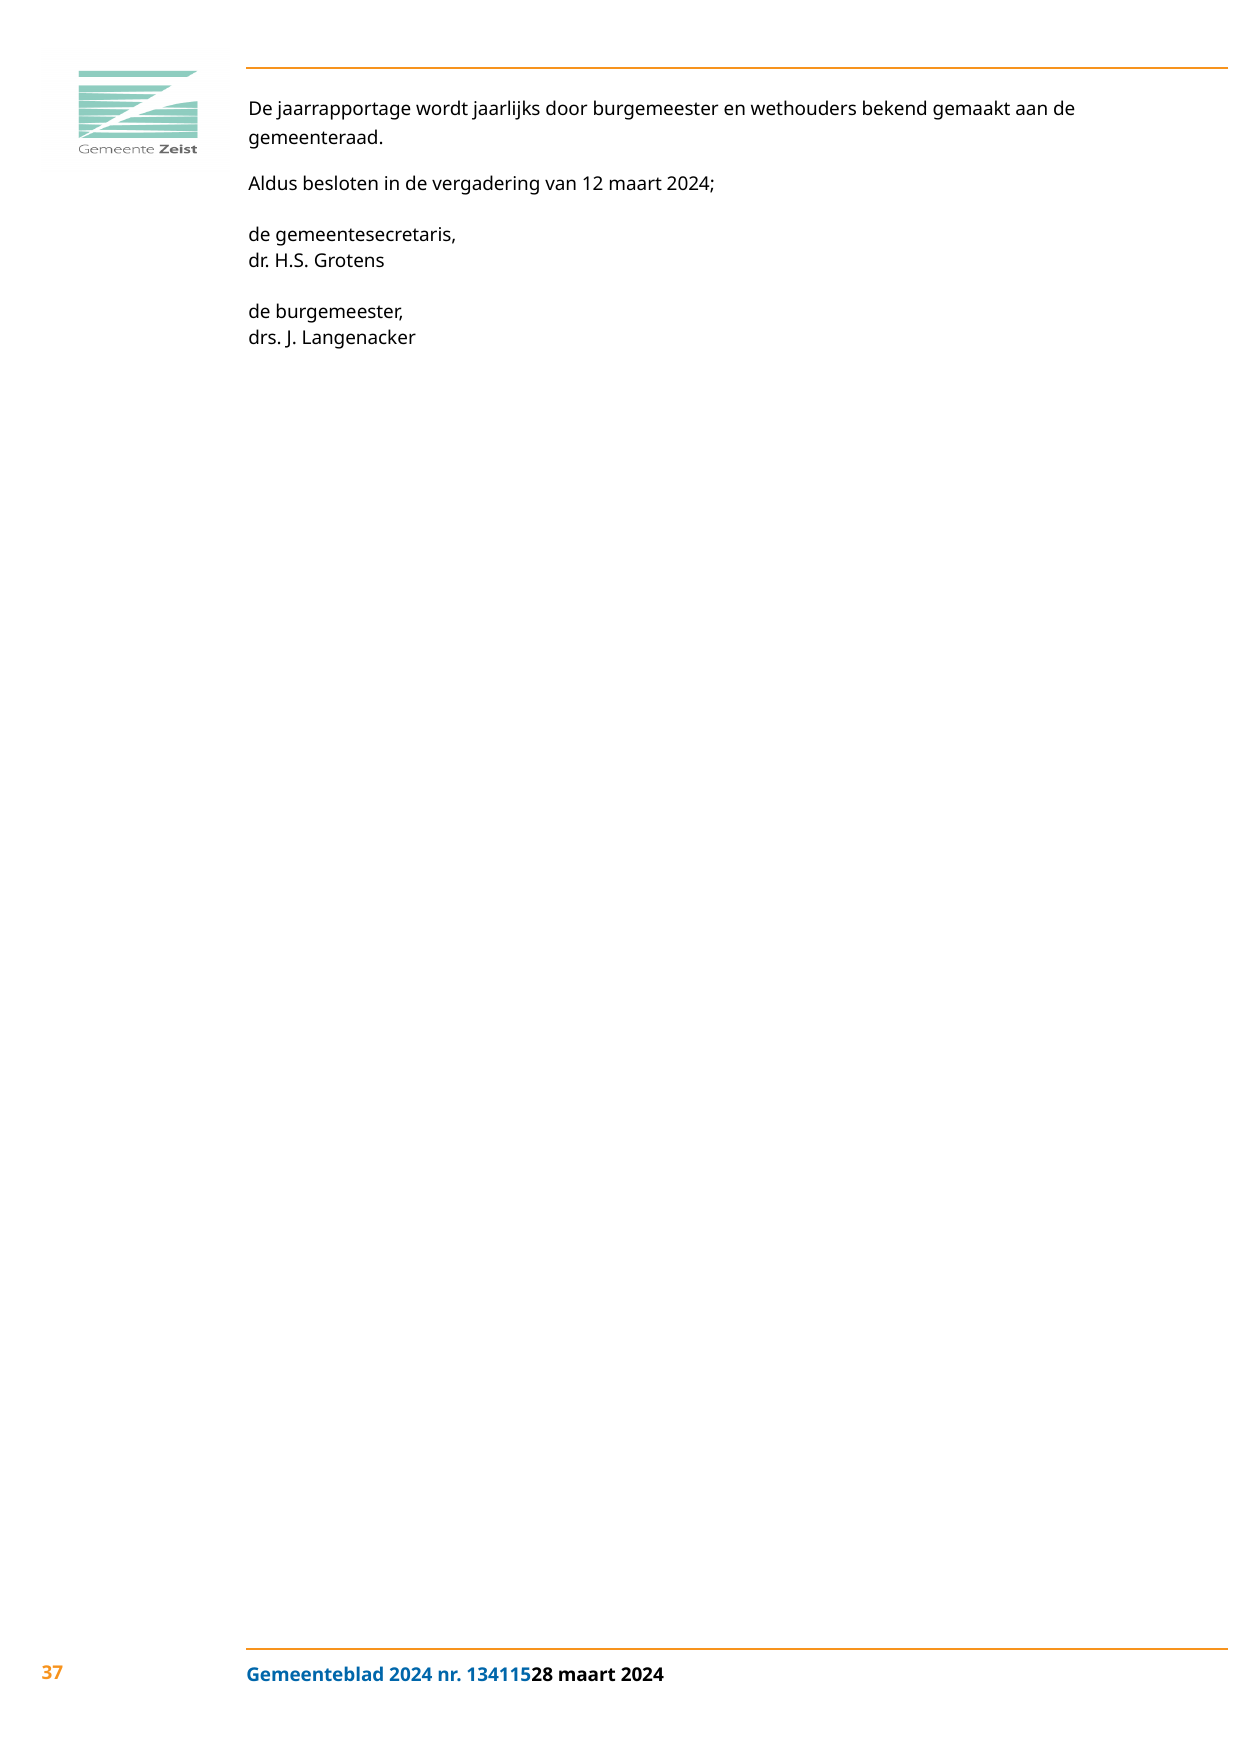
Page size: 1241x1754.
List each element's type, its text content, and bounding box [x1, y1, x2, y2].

text dr. H.S. Grotens [248, 247, 1152, 273]
text Aldus besloten in de vergadering van 12 maart 2024; [248, 170, 1152, 196]
text de burgemeester, [248, 299, 1152, 324]
text De jaarrapportage wordt jaarlijks door burgemeester en wethouders bekend gemaakt aan de gemeenteraad. [248, 95, 1152, 150]
text de gemeentesecretaris, [248, 221, 1152, 247]
picture [41, 47, 231, 172]
text drs. J. Langenacker [248, 324, 1152, 350]
